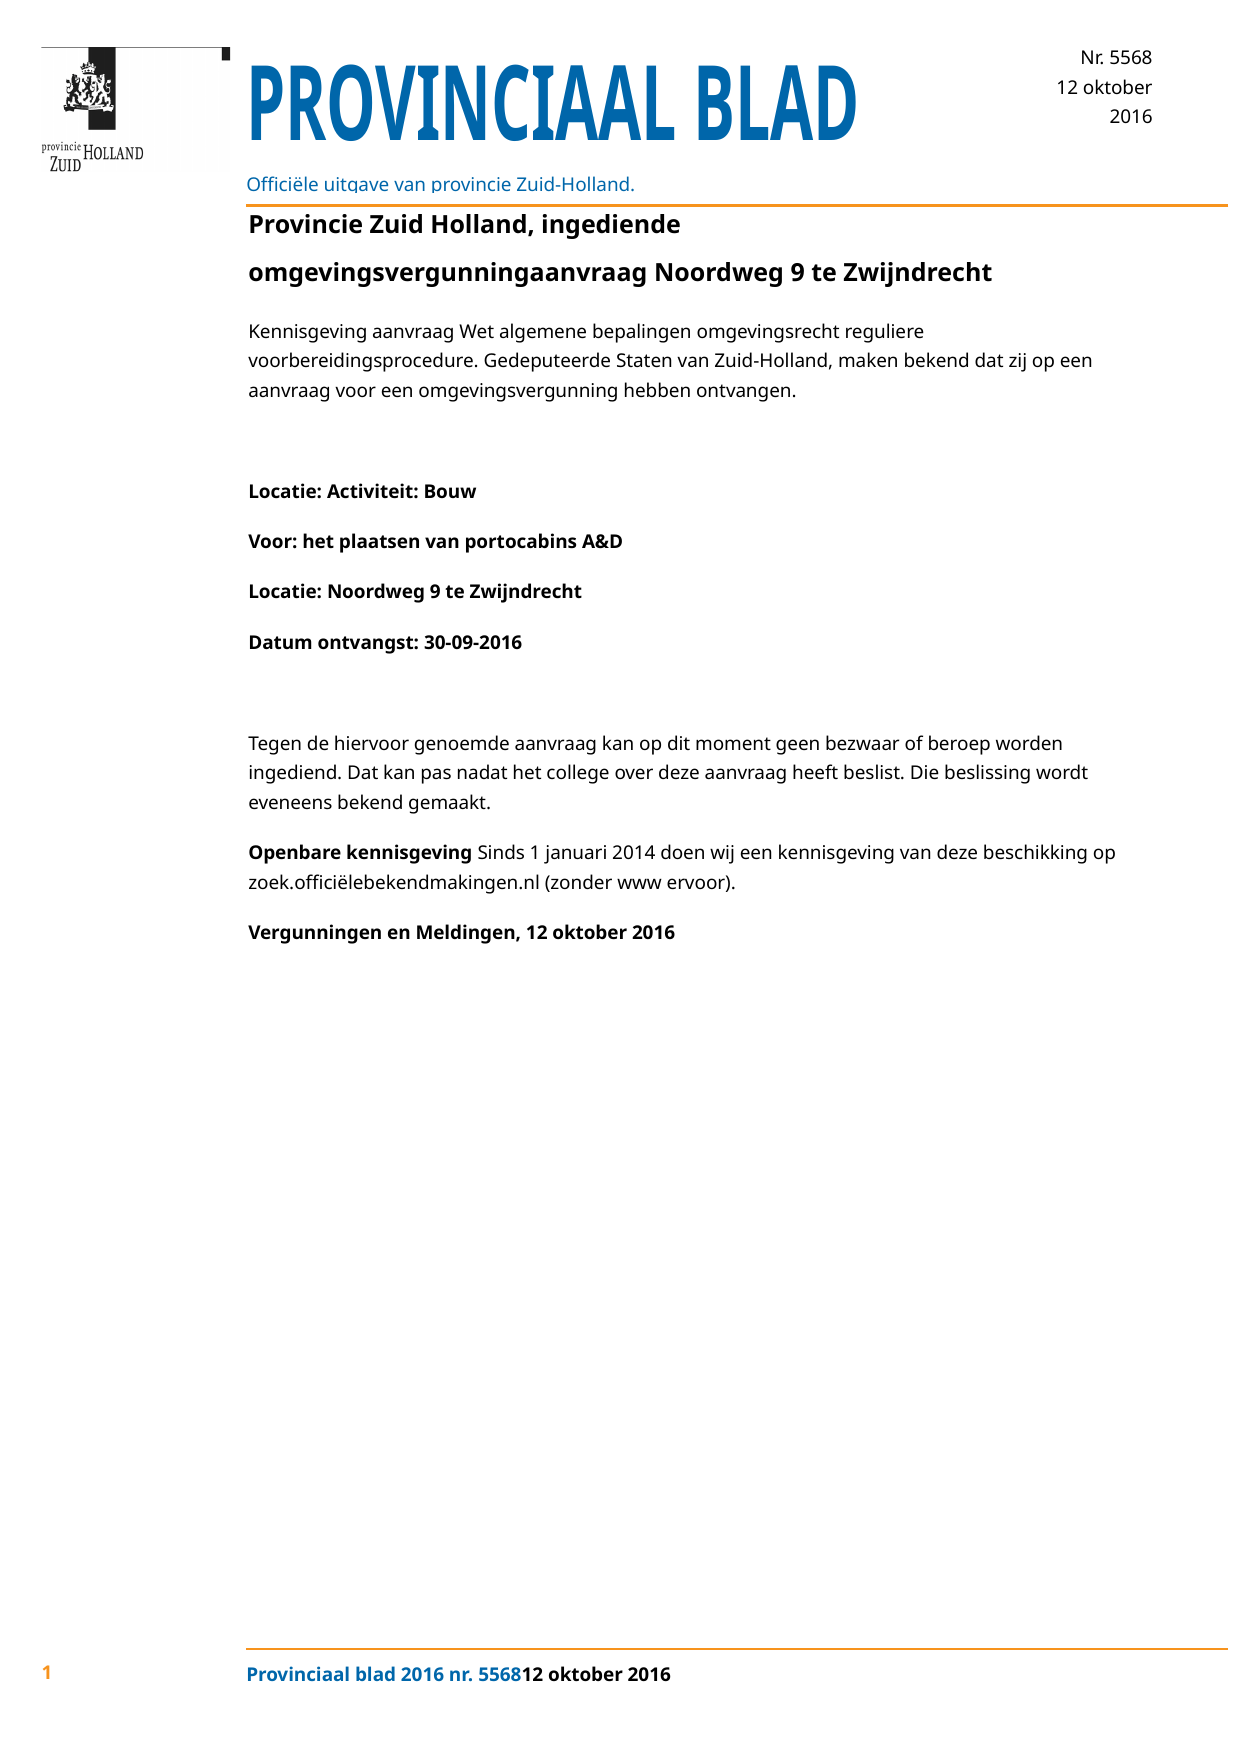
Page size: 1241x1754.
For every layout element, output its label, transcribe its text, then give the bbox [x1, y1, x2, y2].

text Provincie Zuid Holland, ingediende omgevingsvergunningaanvraag Noordweg 9 te Zwijndrecht [248, 207, 1152, 288]
text Openbare kennisgeving Sinds 1 januari 2014 doen wij een kennisgeving van deze beschikking op zoek.officiëlebekendmakingen.nl (zonder www ervoor). [248, 839, 1152, 895]
text Locatie: Activiteit: Bouw [248, 478, 1152, 504]
text Vergunningen en Meldingen, 12 oktober 2016 [248, 919, 1152, 945]
text Locatie: Noordweg 9 te Zwijndrecht [248, 579, 1152, 604]
text Datum ontvangst: 30-09-2016 [248, 629, 1152, 655]
text Voor: het plaatsen van portocabins A&D [248, 528, 1152, 554]
text Kennisgeving aanvraag Wet algemene bepalingen omgevingsrecht reguliere voorbereidingsprocedure. Gedeputeerde Staten van Zuid-Holland, maken bekend dat zij op een aanvraag voor een omgevingsvergunning hebben ontvangen. [248, 318, 1152, 403]
text Tegen de hiervoor genoemde aanvraag kan op dit moment geen bezwaar of beroep worden ingediend. Dat kan pas nadat het college over deze aanvraag heeft beslist. Die beslissing wordt eveneens bekend gemaakt. [248, 730, 1152, 815]
picture [41, 47, 231, 172]
